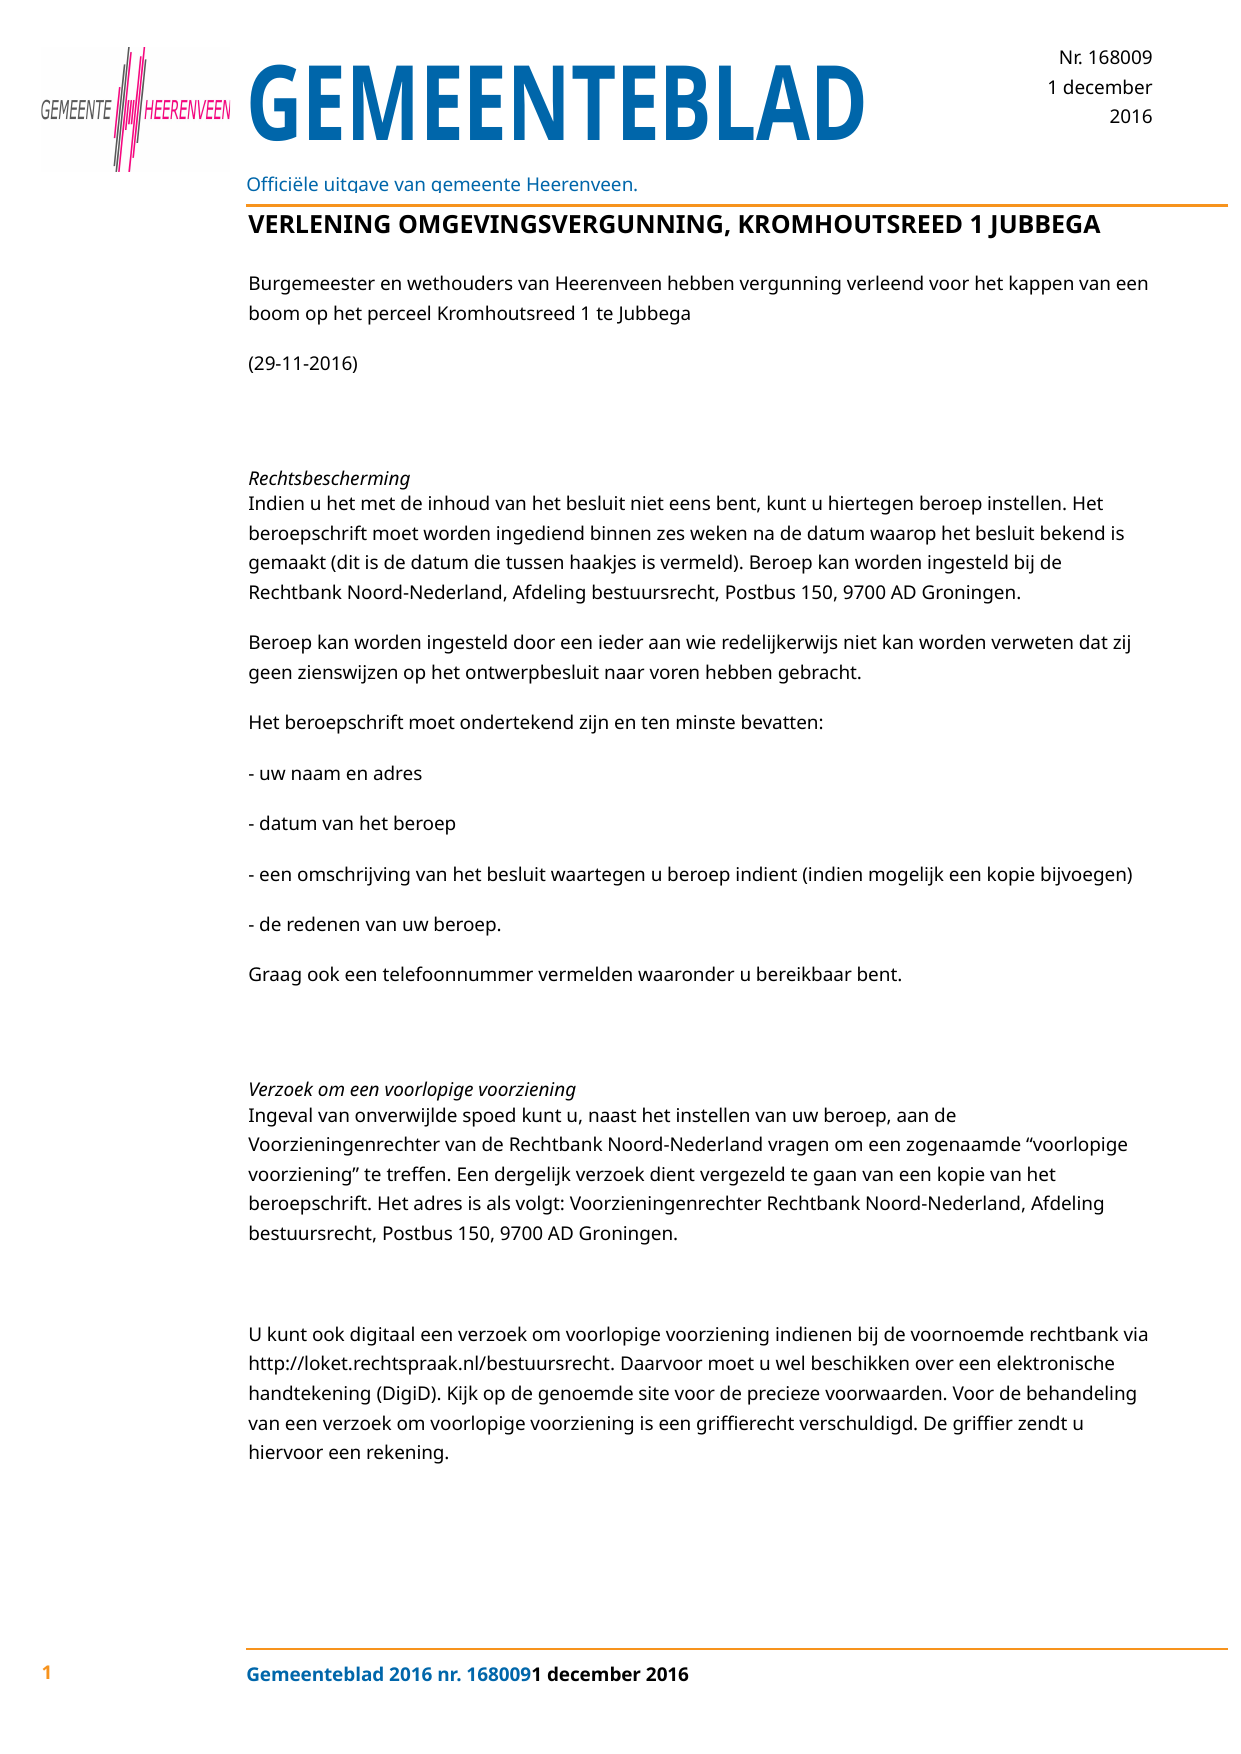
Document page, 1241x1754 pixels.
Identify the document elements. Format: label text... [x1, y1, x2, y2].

text Verzoek om een voorlopige voorziening [248, 1076, 1152, 1102]
text Het beroepschrift moet ondertekend zijn en ten minste bevatten: [248, 709, 1152, 735]
text VERLENING OMGEVINGSVERGUNNING, KROMHOUTSREED 1 JUBBEGA [248, 207, 1152, 241]
text Ingeval van onverwijlde spoed kunt u, naast het instellen van uw beroep, aan de Voorzieningenrechter van de Rechtbank Noord-Nederland vragen om een zogenaamde “voorlopige voorziening” te treffen. Een dergelijk verzoek dient vergezeld te gaan van een kopie van het beroepschrift. Het adres is als volgt: Voorzieningenrechter Rechtbank Noord-Nederland, Afdeling bestuursrecht, Postbus 150, 9700 AD Groningen. [248, 1102, 1152, 1246]
text Graag ook een telefoonnummer vermelden waaronder u bereikbaar bent. [248, 962, 1152, 987]
text Burgemeester en wethouders van Heerenveen hebben vergunning verleend voor het kappen van een boom op het perceel Kromhoutsreed 1 te Jubbega [248, 270, 1152, 326]
text U kunt ook digitaal een verzoek om voorlopige voorziening indienen bij de voornoemde rechtbank via http://loket.rechtspraak.nl/bestuursrecht. Daarvoor moet u wel beschikken over een elektronische handtekening (DigiD). Kijk op de genoemde site voor de precieze voorwaarden. Voor de behandeling van een verzoek om voorlopige voorziening is een griffierecht verschuldigd. De griffier zendt u hiervoor een rekening. [248, 1321, 1152, 1465]
text Beroep kan worden ingesteld door een ieder aan wie redelijkerwijs niet kan worden verweten dat zij geen zienswijzen op het ontwerpbesluit naar voren hebben gebracht. [248, 629, 1152, 685]
text - uw naam en adres [248, 760, 1152, 786]
text Rechtsbescherming [248, 465, 1152, 490]
text - een omschrijving van het besluit waartegen u beroep indient (indien mogelijk een kopie bijvoegen) [248, 861, 1152, 887]
text - datum van het beroep [248, 810, 1152, 836]
text (29-11-2016) [248, 350, 1152, 376]
text - de redenen van uw beroep. [248, 911, 1152, 937]
text Indien u het met de inhoud van het besluit niet eens bent, kunt u hiertegen beroep instellen. Het beroepschrift moet worden ingediend binnen zes weken na de datum waarop het besluit bekend is gemaakt (dit is de datum die tussen haakjes is vermeld). Beroep kan worden ingesteld bij de Rechtbank Noord-Nederland, Afdeling bestuursrecht, Postbus 150, 9700 AD Groningen. [248, 490, 1152, 605]
picture [41, 47, 231, 172]
